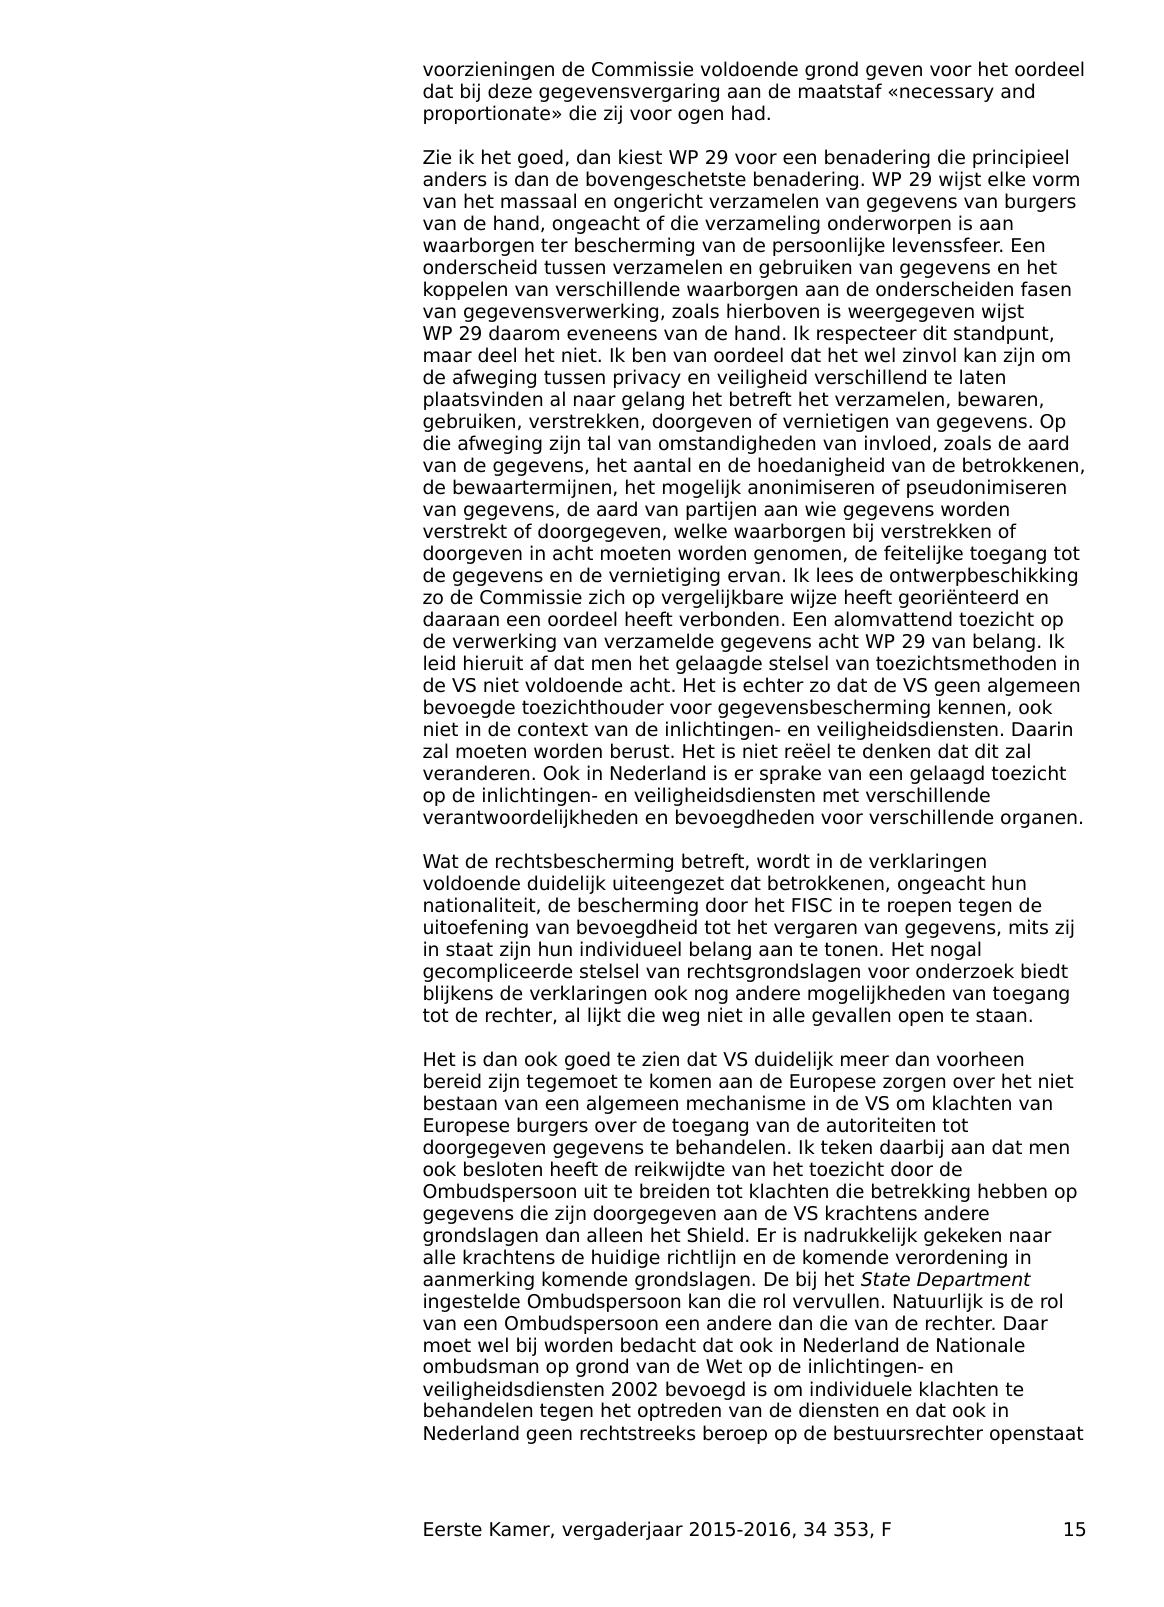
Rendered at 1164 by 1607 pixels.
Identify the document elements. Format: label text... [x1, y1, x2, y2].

text Wat de rechtsbescherming betreft, wordt in de verklaringen voldoende duidelijk uiteengezet dat betrokkenen, ongeacht hun nationaliteit, de bescherming door het FISC in te roepen tegen de uitoefening van bevoegdheid tot het vergaren van gegevens, mits zij in staat zijn hun individueel belang aan te tonen. Het nogal gecompliceerde stelsel van rechtsgrondslagen voor onderzoek biedt blijkens de verklaringen ook nog andere mogelijkheden van toegang tot de rechter, al lijkt die weg niet in alle gevallen open te staan. [422, 851, 1087, 1027]
text voorzieningen de Commissie voldoende grond geven voor het oordeel dat bij deze gegevensvergaring aan de maatstaf «necessary and proportionate» die zij voor ogen had. [422, 59, 1087, 125]
text Zie ik het goed, dan kiest WP 29 voor een benadering die principieel anders is dan de bovengeschetste benadering. WP 29 wijst elke vorm van het massaal en ongericht verzamelen van gegevens van burgers van de hand, ongeacht of die verzameling onderworpen is aan waarborgen ter bescherming van de persoonlijke levenssfeer. Een onderscheid tussen verzamelen en gebruiken van gegevens en het koppelen van verschillende waarborgen aan de onderscheiden fasen van gegevensverwerking, zoals hierboven is weergegeven wijst WP 29 daarom eveneens van de hand. Ik respecteer dit standpunt, maar deel het niet. Ik ben van oordeel dat het wel zinvol kan zijn om de afweging tussen privacy en veiligheid verschillend te laten plaatsvinden al naar gelang het betreft het verzamelen, bewaren, gebruiken, verstrekken, doorgeven of vernietigen van gegevens. Op die afweging zijn tal van omstandigheden van invloed, zoals de aard van de gegevens, het aantal en de hoedanigheid van de betrokkenen, de bewaartermijnen, het mogelijk anonimiseren of pseudonimiseren van gegevens, de aard van partijen aan wie gegevens worden verstrekt of doorgegeven, welke waarborgen bij verstrekken of doorgeven in acht moeten worden genomen, de feitelijke toegang tot de gegevens en de vernietiging ervan. Ik lees de ontwerpbeschikking zo de Commissie zich op vergelijkbare wijze heeft georiënteerd en daaraan een oordeel heeft verbonden. Een alomvattend toezicht op de verwerking van verzamelde gegevens acht WP 29 van belang. Ik leid hieruit af dat men het gelaagde stelsel van toezichtsmethoden in de VS niet voldoende acht. Het is echter zo dat de VS geen algemeen bevoegde toezichthouder voor gegevensbescherming kennen, ook niet in de context van de inlichtingen- en veiligheidsdiensten. Daarin zal moeten worden berust. Het is niet reëel te denken dat dit zal veranderen. Ook in Nederland is er sprake van een gelaagd toezicht op de inlichtingen- en veiligheidsdiensten met verschillende verantwoordelijkheden en bevoegdheden voor verschillende organen. [422, 147, 1087, 828]
text Het is dan ook goed te zien dat VS duidelijk meer dan voorheen bereid zijn tegemoet te komen aan de Europese zorgen over het niet bestaan van een algemeen mechanisme in de VS om klachten van Europese burgers over de toegang van de autoriteiten tot doorgegeven gegevens te behandelen. Ik teken daarbij aan dat men ook besloten heeft de reikwijdte van het toezicht door de Ombudspersoon uit te breiden tot klachten die betrekking hebben op gegevens die zijn doorgegeven aan de VS krachtens andere grondslagen dan alleen het Shield. Er is nadrukkelijk gekeken naar alle krachtens de huidige richtlijn en de komende verordening in aanmerking komende grondslagen. De bij het State Department ingestelde Ombudspersoon kan die rol vervullen. Natuurlijk is de rol van een Ombudspersoon een andere dan die van de rechter. Daar moet wel bij worden bedacht dat ook in Nederland de Nationale ombudsman op grond van de Wet op de inlichtingen- en veiligheidsdiensten 2002 bevoegd is om individuele klachten te behandelen tegen het optreden van de diensten en dat ook in Nederland geen rechtstreeks beroep op de bestuursrechter openstaat [422, 1049, 1087, 1444]
